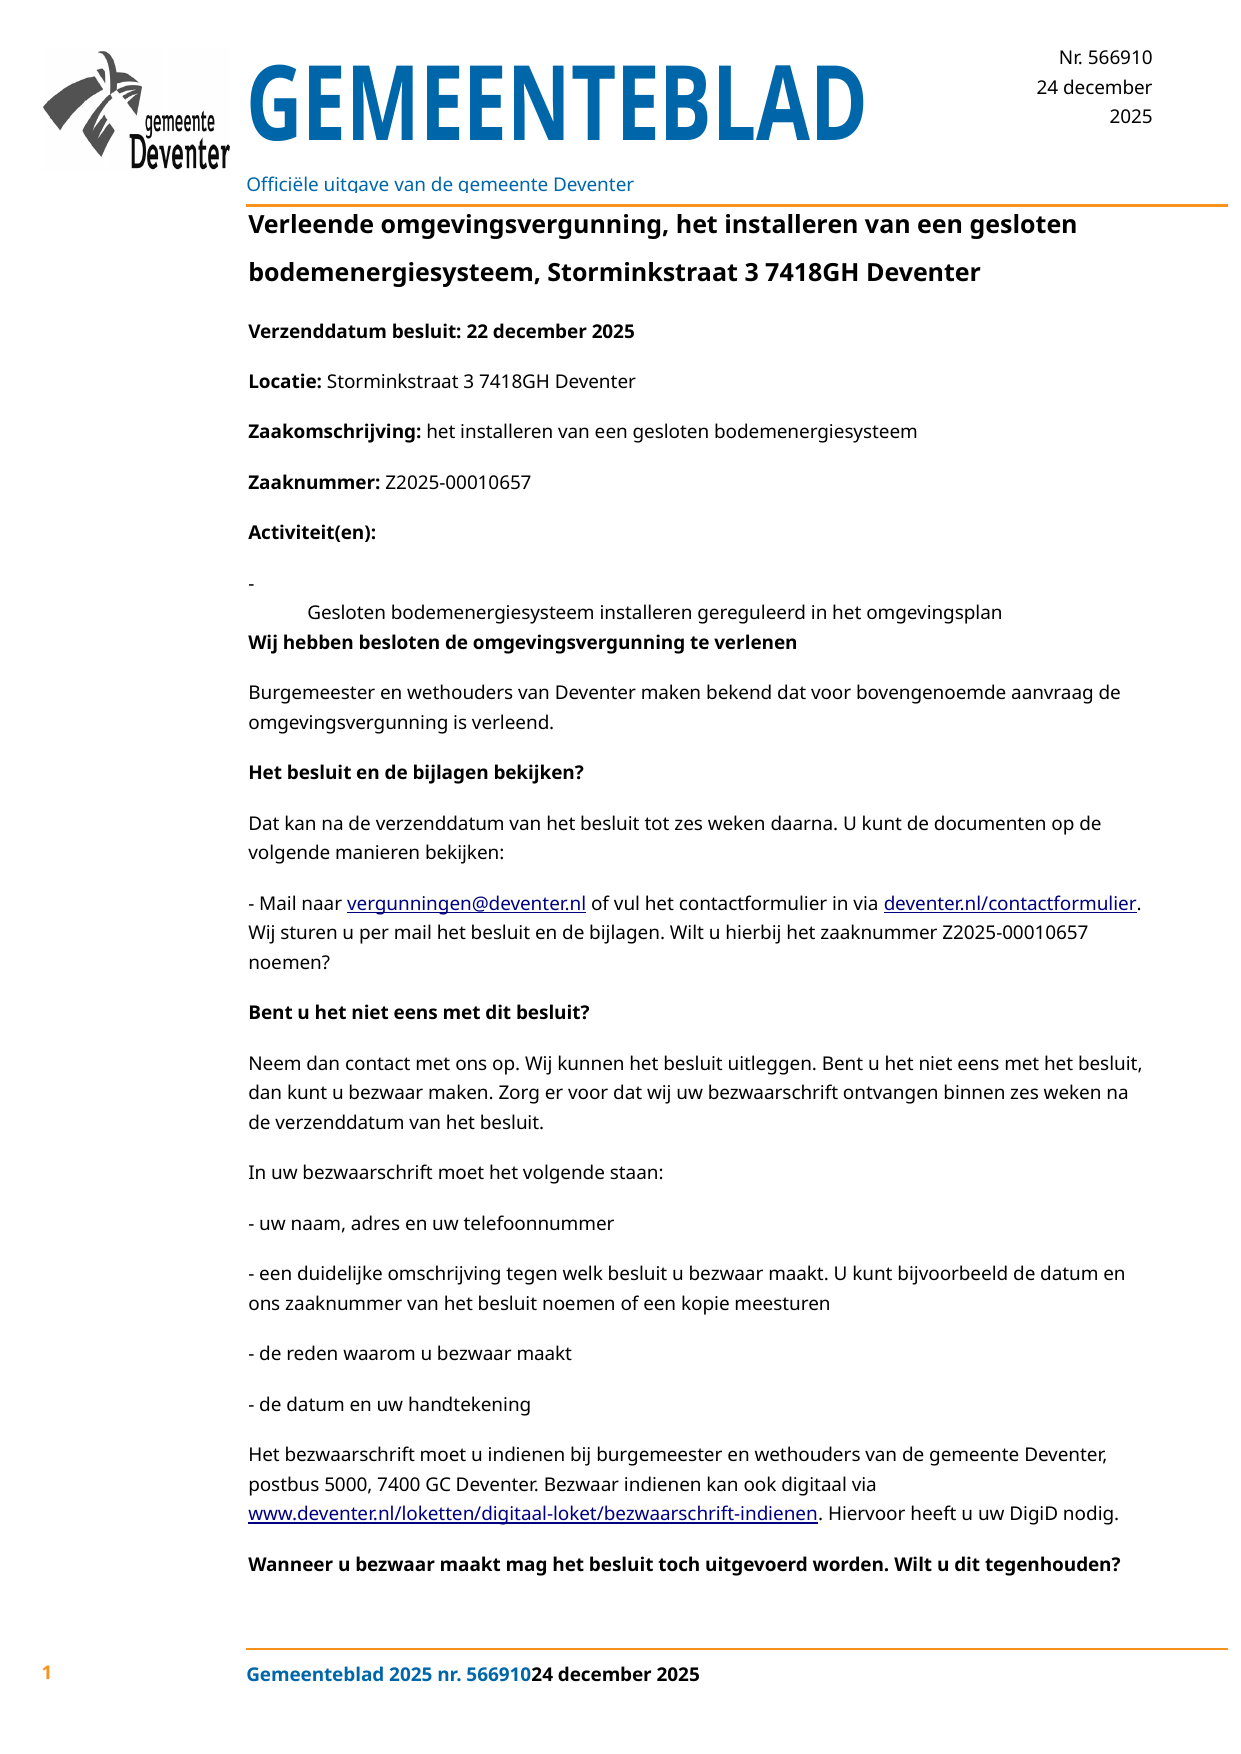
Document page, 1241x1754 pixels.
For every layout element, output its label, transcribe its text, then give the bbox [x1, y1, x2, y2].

text Het bezwaarschrift moet u indienen bij burgemeester en wethouders van de gemeente Deventer, postbus 5000, 7400 GC Deventer. Bezwaar indienen kan ook digitaal via www.deventer.nl/loketten/digitaal-loket/bezwaarschrift-indienen. Hiervoor heeft u uw DigiD nodig. [248, 1441, 1152, 1526]
text Verzenddatum besluit: 22 december 2025 [248, 318, 1152, 344]
text Neem dan contact met ons op. Wij kunnen het besluit uitleggen. Bent u het niet eens met het besluit, dan kunt u bezwaar maken. Zorg er voor dat wij uw bezwaarschrift ontvangen binnen zes weken na de verzenddatum van het besluit. [248, 1050, 1152, 1135]
text Zaaknummer: Z2025-00010657 [248, 469, 1152, 495]
text Verleende omgevingsvergunning, het installeren van een gesloten bodemenergiesysteem, Storminkstraat 3 7418GH Deventer [248, 207, 1152, 288]
text - Mail naar vergunningen@deventer.nl of vul het contactformulier in via deventer.nl/contactformulier. Wij sturen u per mail het besluit en de bijlagen. Wilt u hierbij het zaaknummer Z2025-00010657 noemen? [248, 890, 1152, 975]
text Locatie: Storminkstraat 3 7418GH Deventer [248, 368, 1152, 394]
text - de datum en uw handtekening [248, 1391, 1152, 1417]
text Dat kan na de verzenddatum van het besluit tot zes weken daarna. U kunt de documenten op de volgende manieren bekijken: [248, 810, 1152, 865]
text Wanneer u bezwaar maakt mag het besluit toch uitgevoerd worden. Wilt u dit tegenhouden? [248, 1551, 1152, 1577]
text Zaakomschrijving: het installeren van een gesloten bodemenergiesysteem [248, 419, 1152, 444]
text In uw bezwaarschrift moet het volgende staan: [248, 1159, 1152, 1185]
text - uw naam, adres en uw telefoonnummer [248, 1210, 1152, 1236]
text - de reden waarom u bezwaar maakt [248, 1340, 1152, 1366]
text Het besluit en de bijlagen bekijken? [248, 759, 1152, 785]
text Activiteit(en): [248, 519, 1152, 545]
list Gesloten bodemenergiesysteem installeren gereguleerd in het omgevingsplan [248, 599, 1152, 625]
text Wij hebben besloten de omgevingsvergunning te verlenen [248, 629, 1152, 655]
text Burgemeester en wethouders van Deventer maken bekend dat voor bovengenoemde aanvraag de omgevingsvergunning is verleend. [248, 679, 1152, 735]
text Bent u het niet eens met dit besluit? [248, 999, 1152, 1025]
text - een duidelijke omschrijving tegen welk besluit u bezwaar maakt. U kunt bijvoorbeeld de datum en ons zaaknummer van het besluit noemen of een kopie meesturen [248, 1260, 1152, 1316]
picture [41, 47, 231, 172]
